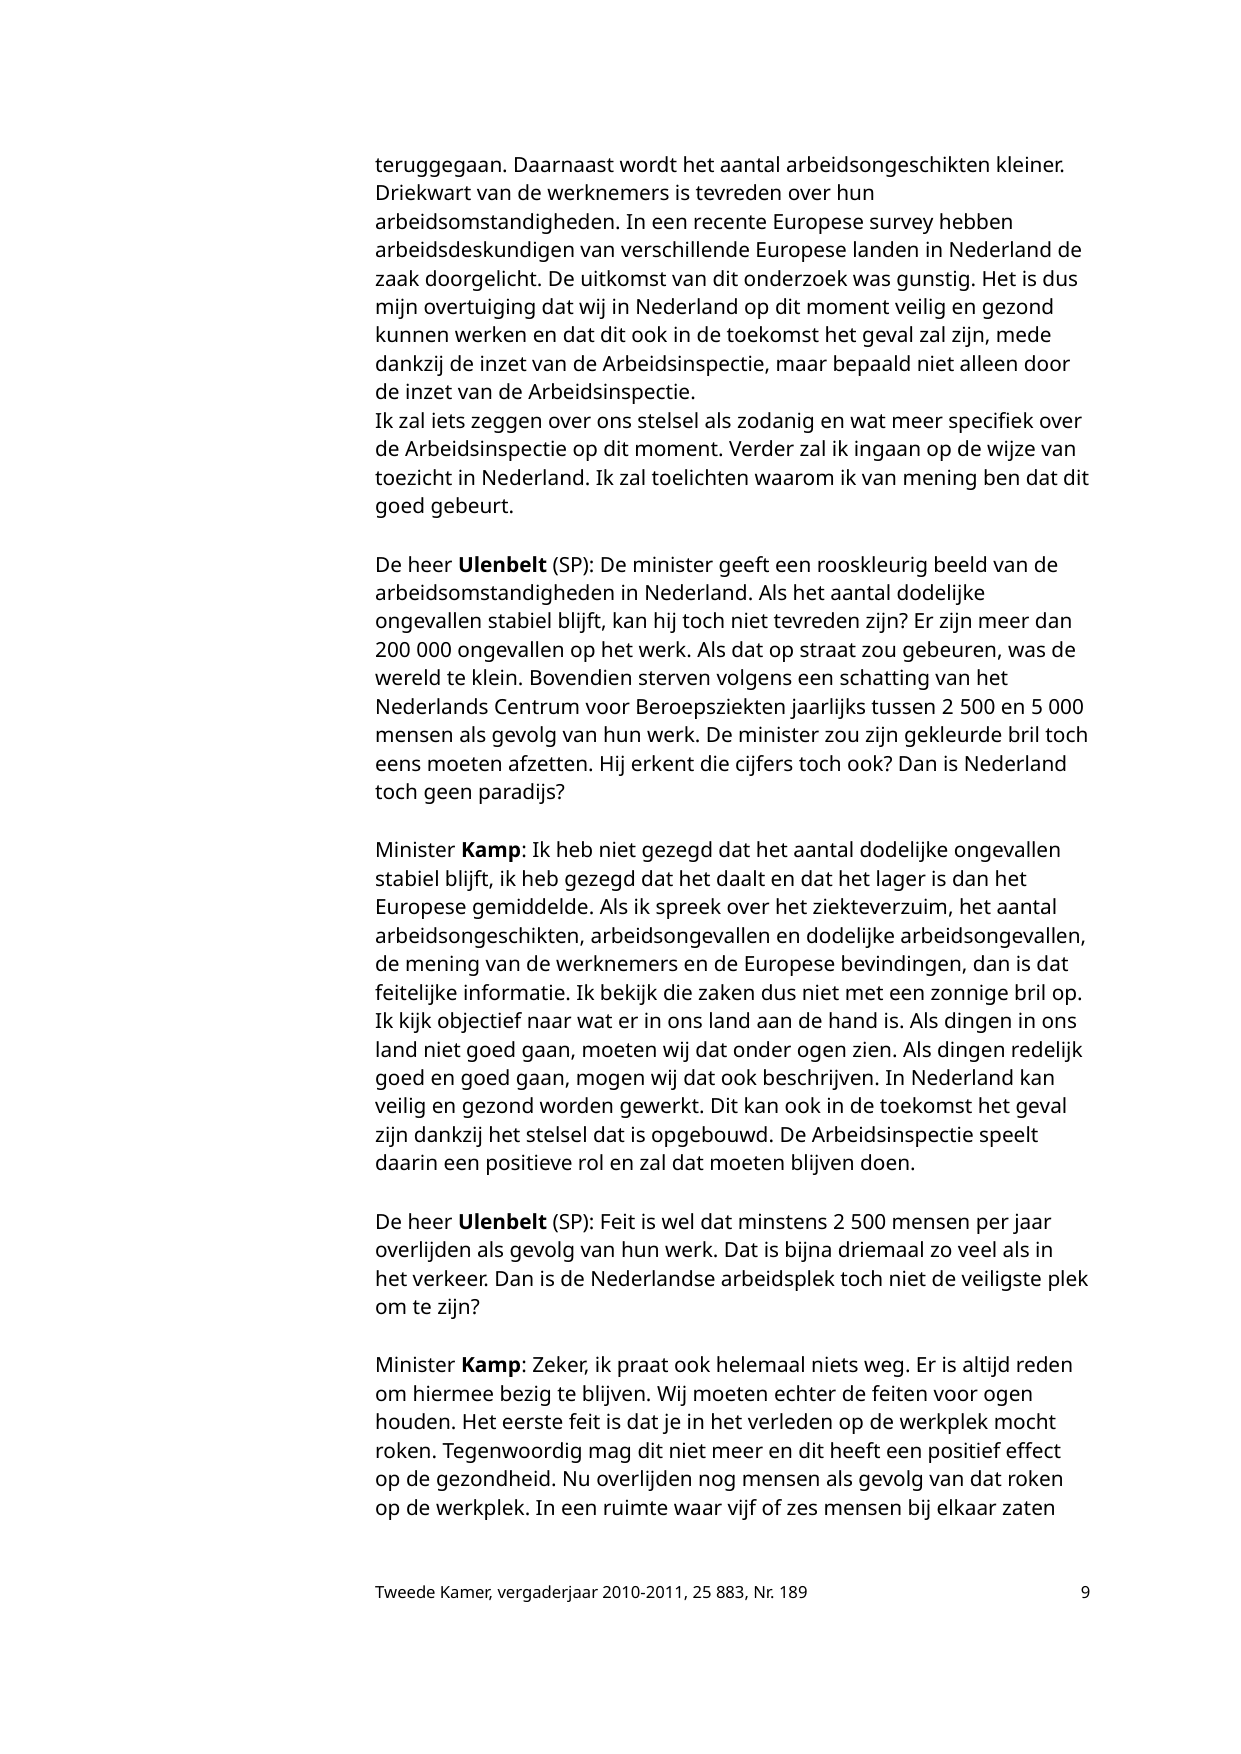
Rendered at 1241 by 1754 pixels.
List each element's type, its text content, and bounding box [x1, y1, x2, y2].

text Minister Kamp: Ik heb niet gezegd dat het aantal dodelijke ongevallen stabiel blijft, ik heb gezegd dat het daalt en dat het lager is dan het Europese gemiddelde. Als ik spreek over het ziekteverzuim, het aantal arbeidsongeschikten, arbeidsongevallen en dodelijke arbeidsongevallen, de mening van de werknemers en de Europese bevindingen, dan is dat feitelijke informatie. Ik bekijk die zaken dus niet met een zonnige bril op. Ik kijk objectief naar wat er in ons land aan de hand is. Als dingen in ons land niet goed gaan, moeten wij dat onder ogen zien. Als dingen redelijk goed en goed gaan, mogen wij dat ook beschrijven. In Nederland kan veilig en gezond worden gewerkt. Dit kan ook in de toekomst het geval zijn dankzij het stelsel dat is opgebouwd. De Arbeidsinspectie speelt daarin een positieve rol en zal dat moeten blijven doen. [375, 836, 1090, 1177]
text De heer Ulenbelt (SP): De minister geeft een rooskleurig beeld van de arbeidsomstandigheden in Nederland. Als het aantal dodelijke ongevallen stabiel blijft, kan hij toch niet tevreden zijn? Er zijn meer dan 200 000 ongevallen op het werk. Als dat op straat zou gebeuren, was de wereld te klein. Bovendien sterven volgens een schatting van het Nederlands Centrum voor Beroepsziekten jaarlijks tussen 2 500 en 5 000 mensen als gevolg van hun werk. De minister zou zijn gekleurde bril toch eens moeten afzetten. Hij erkent die cijfers toch ook? Dan is Nederland toch geen paradijs? [375, 550, 1090, 806]
text Ik zal iets zeggen over ons stelsel als zodanig en wat meer specifiek over de Arbeidsinspectie op dit moment. Verder zal ik ingaan op de wijze van toezicht in Nederland. Ik zal toelichten waarom ik van mening ben dat dit goed gebeurt. [375, 406, 1090, 520]
text De heer Ulenbelt (SP): Feit is wel dat minstens 2 500 mensen per jaar overlijden als gevolg van hun werk. Dat is bijna driemaal zo veel als in het verkeer. Dan is de Nederlandse arbeidsplek toch niet de veiligste plek om te zijn? [375, 1207, 1090, 1321]
text teruggegaan. Daarnaast wordt het aantal arbeidsongeschikten kleiner. Driekwart van de werknemers is tevreden over hun arbeidsomstandigheden. In een recente Europese survey hebben arbeidsdeskundigen van verschillende Europese landen in Nederland de zaak doorgelicht. De uitkomst van dit onderzoek was gunstig. Het is dus mijn overtuiging dat wij in Nederland op dit moment veilig en gezond kunnen werken en dat dit ook in de toekomst het geval zal zijn, mede dankzij de inzet van de Arbeidsinspectie, maar bepaald niet alleen door de inzet van de Arbeidsinspectie. [375, 150, 1090, 406]
text Minister Kamp: Zeker, ik praat ook helemaal niets weg. Er is altijd reden om hiermee bezig te blijven. Wij moeten echter de feiten voor ogen houden. Het eerste feit is dat je in het verleden op de werkplek mocht roken. Tegenwoordig mag dit niet meer en dit heeft een positief effect op de gezondheid. Nu overlijden nog mensen als gevolg van dat roken op de werkplek. In een ruimte waar vijf of zes mensen bij elkaar zaten [375, 1351, 1090, 1521]
